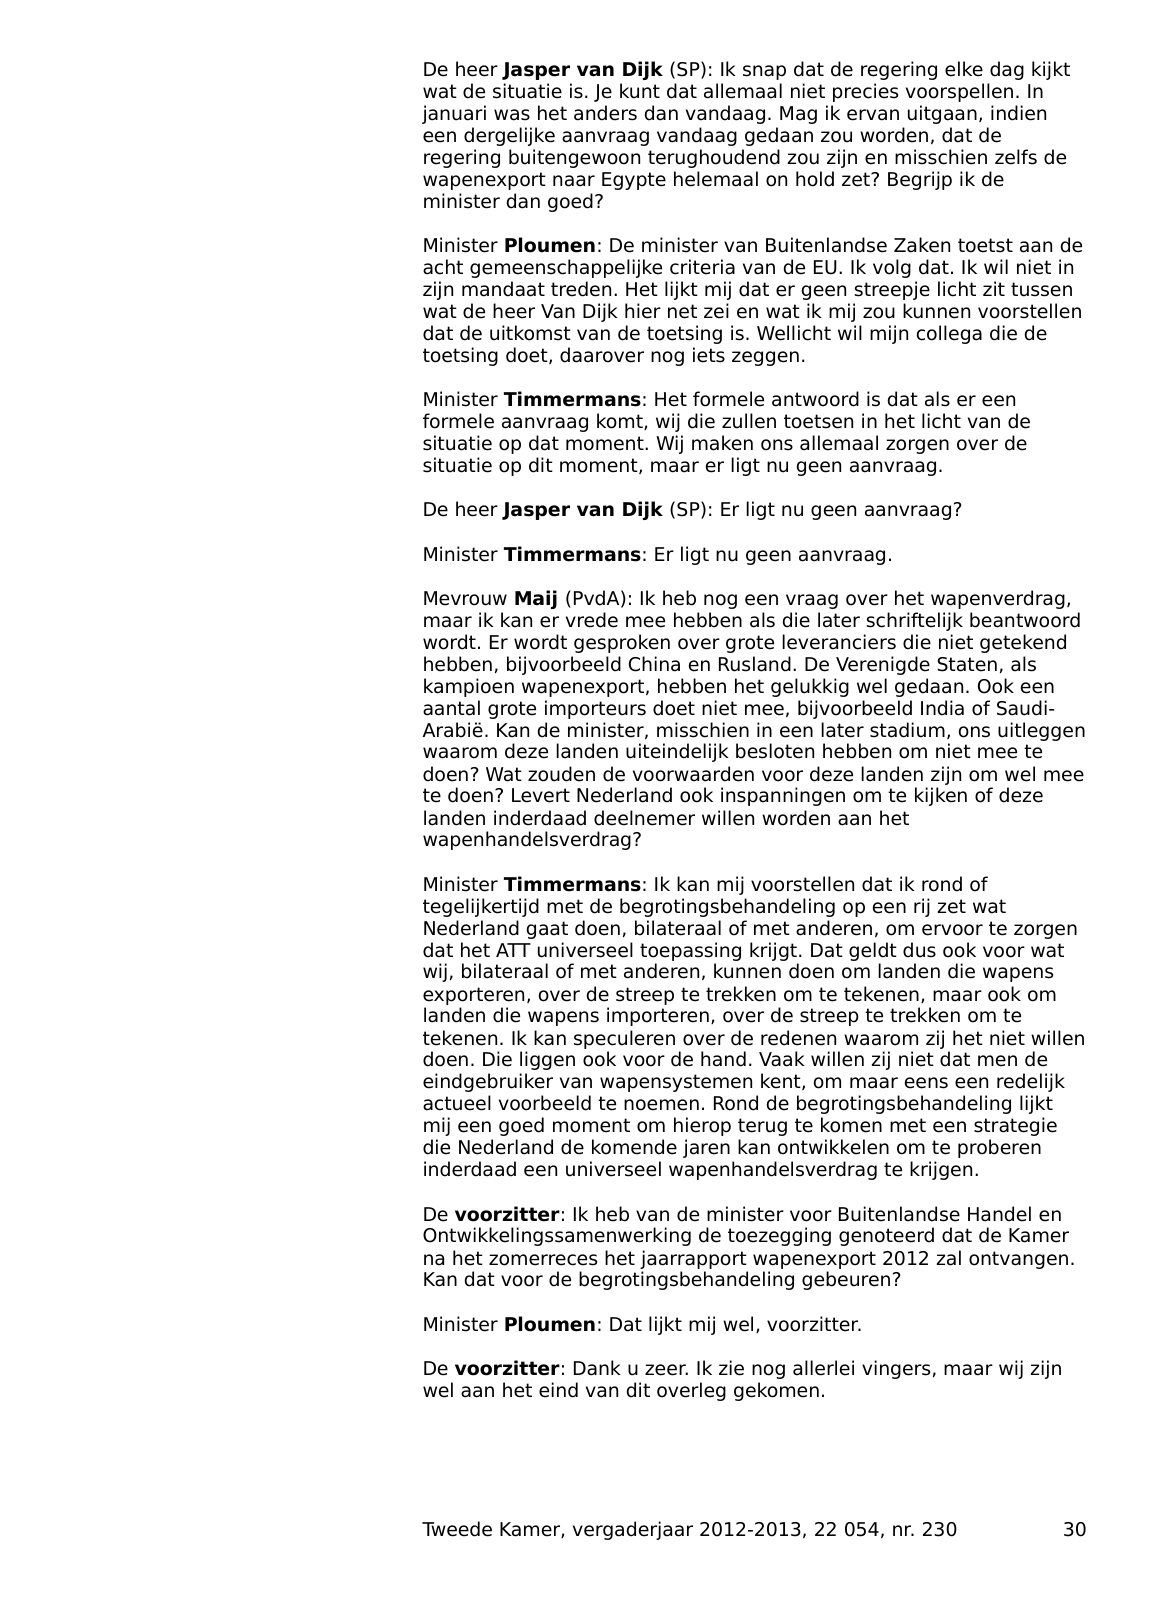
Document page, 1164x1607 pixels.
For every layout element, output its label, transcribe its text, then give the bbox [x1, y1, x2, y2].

text Minister Timmermans: Er ligt nu geen aanvraag. [422, 543, 1087, 565]
text De heer Jasper van Dijk (SP): Er ligt nu geen aanvraag? [422, 499, 1087, 521]
text Mevrouw Maij (PvdA): Ik heb nog een vraag over het wapenverdrag, maar ik kan er vrede mee hebben als die later schriftelijk beantwoord wordt. Er wordt gesproken over grote leveranciers die niet getekend hebben, bijvoorbeeld China en Rusland. De Verenigde Staten, als kampioen wapenexport, hebben het gelukkig wel gedaan. Ook een aantal grote importeurs doet niet mee, bijvoorbeeld India of Saudi-Arabië. Kan de minister, misschien in een later stadium, ons uitleggen waarom deze landen uiteindelijk besloten hebben om niet mee te doen? Wat zouden de voorwaarden voor deze landen zijn om wel mee te doen? Levert Nederland ook inspanningen om te kijken of deze landen inderdaad deelnemer willen worden aan het wapenhandelsverdrag? [422, 588, 1087, 851]
text De voorzitter: Ik heb van de minister voor Buitenlandse Handel en Ontwikkelingssamenwerking de toezegging genoteerd dat de Kamer na het zomerreces het jaarrapport wapenexport 2012 zal ontvangen. Kan dat voor de begrotingsbehandeling gebeuren? [422, 1203, 1087, 1291]
text Minister Timmermans: Ik kan mij voorstellen dat ik rond of tegelijkertijd met de begrotingsbehandeling op een rij zet wat Nederland gaat doen, bilateraal of met anderen, om ervoor te zorgen dat het ATT universeel toepassing krijgt. Dat geldt dus ook voor wat wij, bilateraal of met anderen, kunnen doen om landen die wapens exporteren, over de streep te trekken om te tekenen, maar ook om landen die wapens importeren, over de streep te trekken om te tekenen. Ik kan speculeren over de redenen waarom zij het niet willen doen. Die liggen ook voor de hand. Vaak willen zij niet dat men de eindgebruiker van wapensystemen kent, om maar eens een redelijk actueel voorbeeld te noemen. Rond de begrotingsbehandeling lijkt mij een goed moment om hierop terug te komen met een strategie die Nederland de komende jaren kan ontwikkelen om te proberen inderdaad een universeel wapenhandelsverdrag te krijgen. [422, 873, 1087, 1181]
text De voorzitter: Dank u zeer. Ik zie nog allerlei vingers, maar wij zijn wel aan het eind van dit overleg gekomen. [422, 1358, 1087, 1402]
text De heer Jasper van Dijk (SP): Ik snap dat de regering elke dag kijkt wat de situatie is. Je kunt dat allemaal niet precies voorspellen. In januari was het anders dan vandaag. Mag ik ervan uitgaan, indien een dergelijke aanvraag vandaag gedaan zou worden, dat de regering buitengewoon terughoudend zou zijn en misschien zelfs de wapenexport naar Egypte helemaal on hold zet? Begrijp ik de minister dan goed? [422, 59, 1087, 213]
text Minister Timmermans: Het formele antwoord is dat als er een formele aanvraag komt, wij die zullen toetsen in het licht van de situatie op dat moment. Wij maken ons allemaal zorgen over de situatie op dit moment, maar er ligt nu geen aanvraag. [422, 389, 1087, 477]
text Minister Ploumen: De minister van Buitenlandse Zaken toetst aan de acht gemeenschappelijke criteria van de EU. Ik volg dat. Ik wil niet in zijn mandaat treden. Het lijkt mij dat er geen streepje licht zit tussen wat de heer Van Dijk hier net zei en wat ik mij zou kunnen voorstellen dat de uitkomst van de toetsing is. Wellicht wil mijn collega die de toetsing doet, daarover nog iets zeggen. [422, 235, 1087, 367]
text Minister Ploumen: Dat lijkt mij wel, voorzitter. [422, 1313, 1087, 1336]
